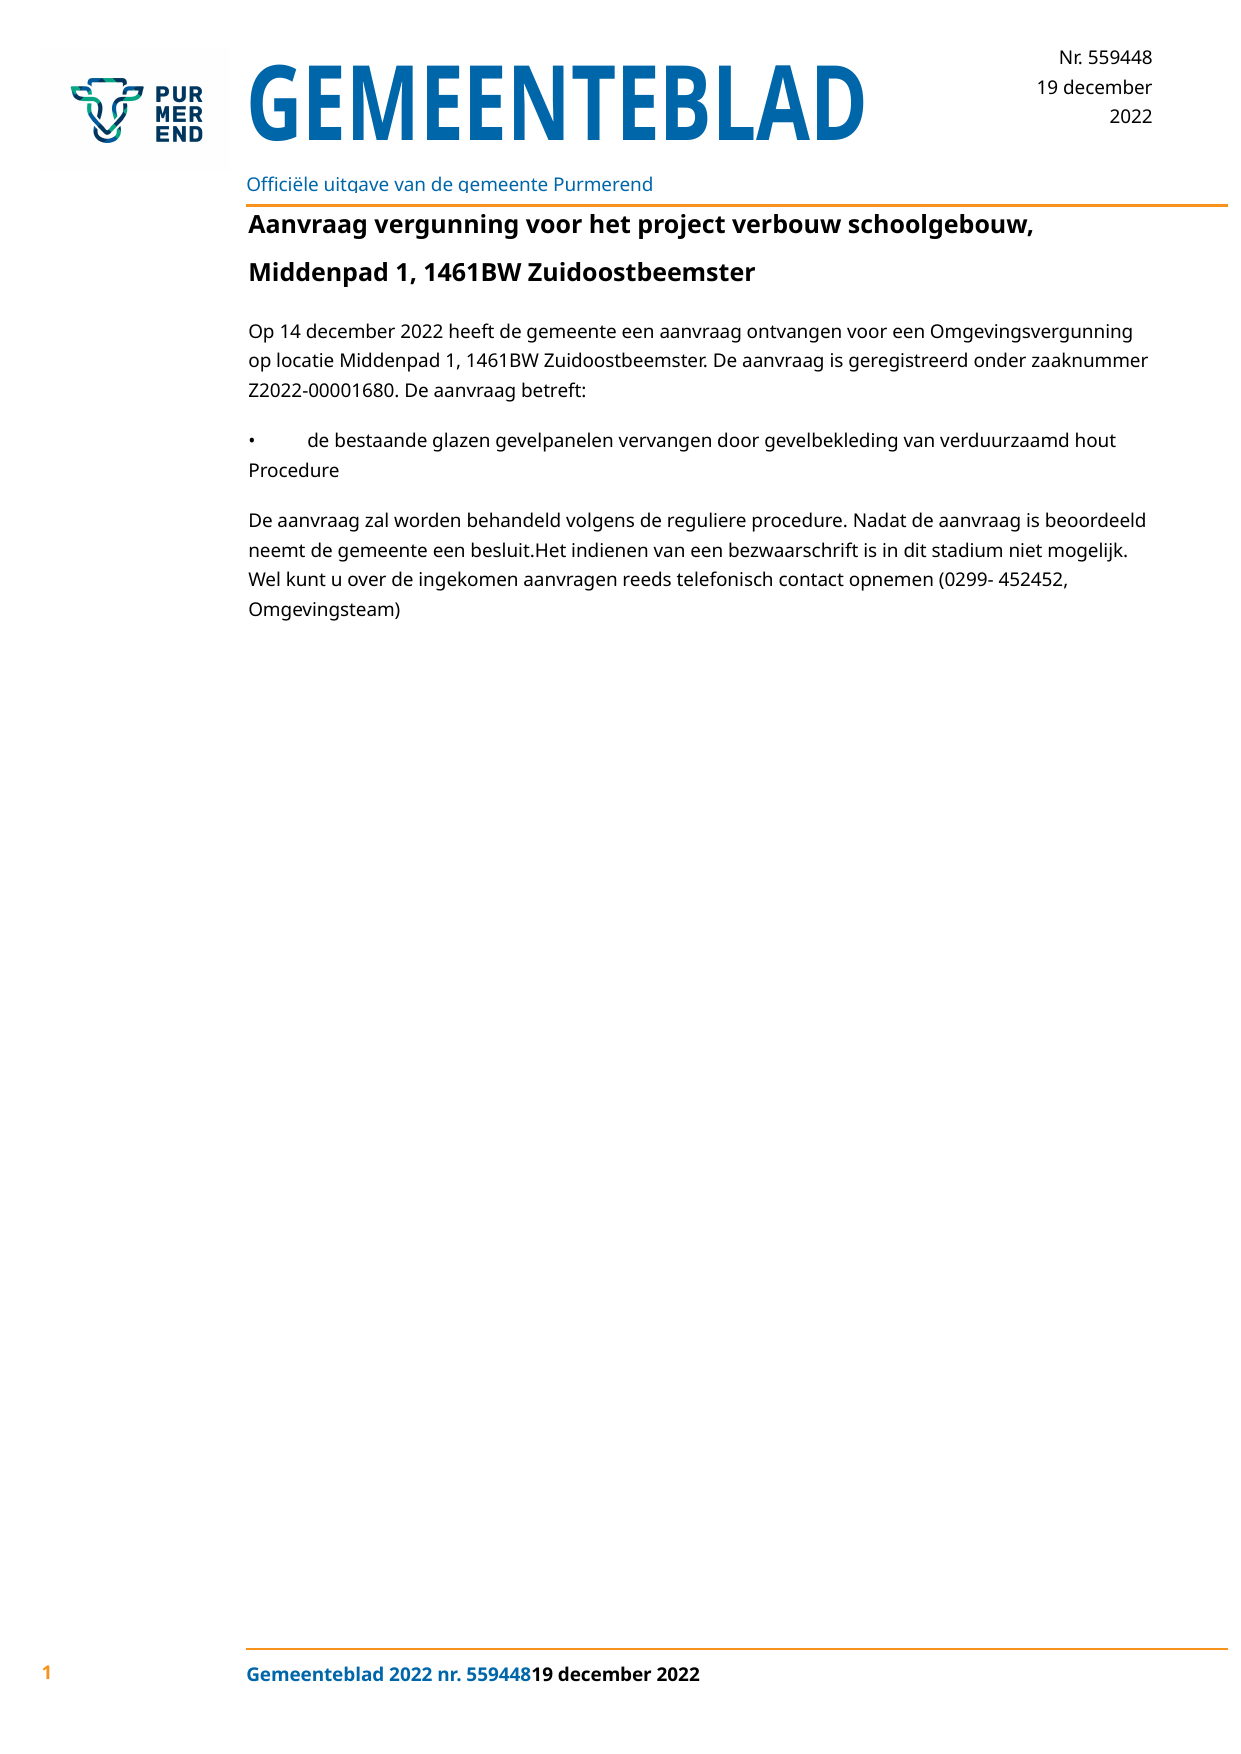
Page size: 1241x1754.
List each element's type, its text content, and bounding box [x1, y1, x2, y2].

text Procedure [248, 457, 1152, 483]
text De aanvraag zal worden behandeld volgens de reguliere procedure. Nadat de aanvraag is beoordeeld neemt de gemeente een besluit.Het indienen van een bezwaarschrift is in dit stadium niet mogelijk. Wel kunt u over de ingekomen aanvragen reeds telefonisch contact opnemen (0299- 452452, Omgevingsteam) [248, 507, 1152, 622]
picture [41, 47, 231, 172]
list de bestaande glazen gevelpanelen vervangen door gevelbekleding van verduurzaamd hout [248, 427, 1152, 453]
text Op 14 december 2022 heeft de gemeente een aanvraag ontvangen voor een Omgevingsvergunning op locatie Middenpad 1, 1461BW Zuidoostbeemster. De aanvraag is geregistreerd onder zaaknummer Z2022-00001680. De aanvraag betreft: [248, 318, 1152, 403]
text Aanvraag vergunning voor het project verbouw schoolgebouw, Middenpad 1, 1461BW Zuidoostbeemster [248, 207, 1152, 288]
